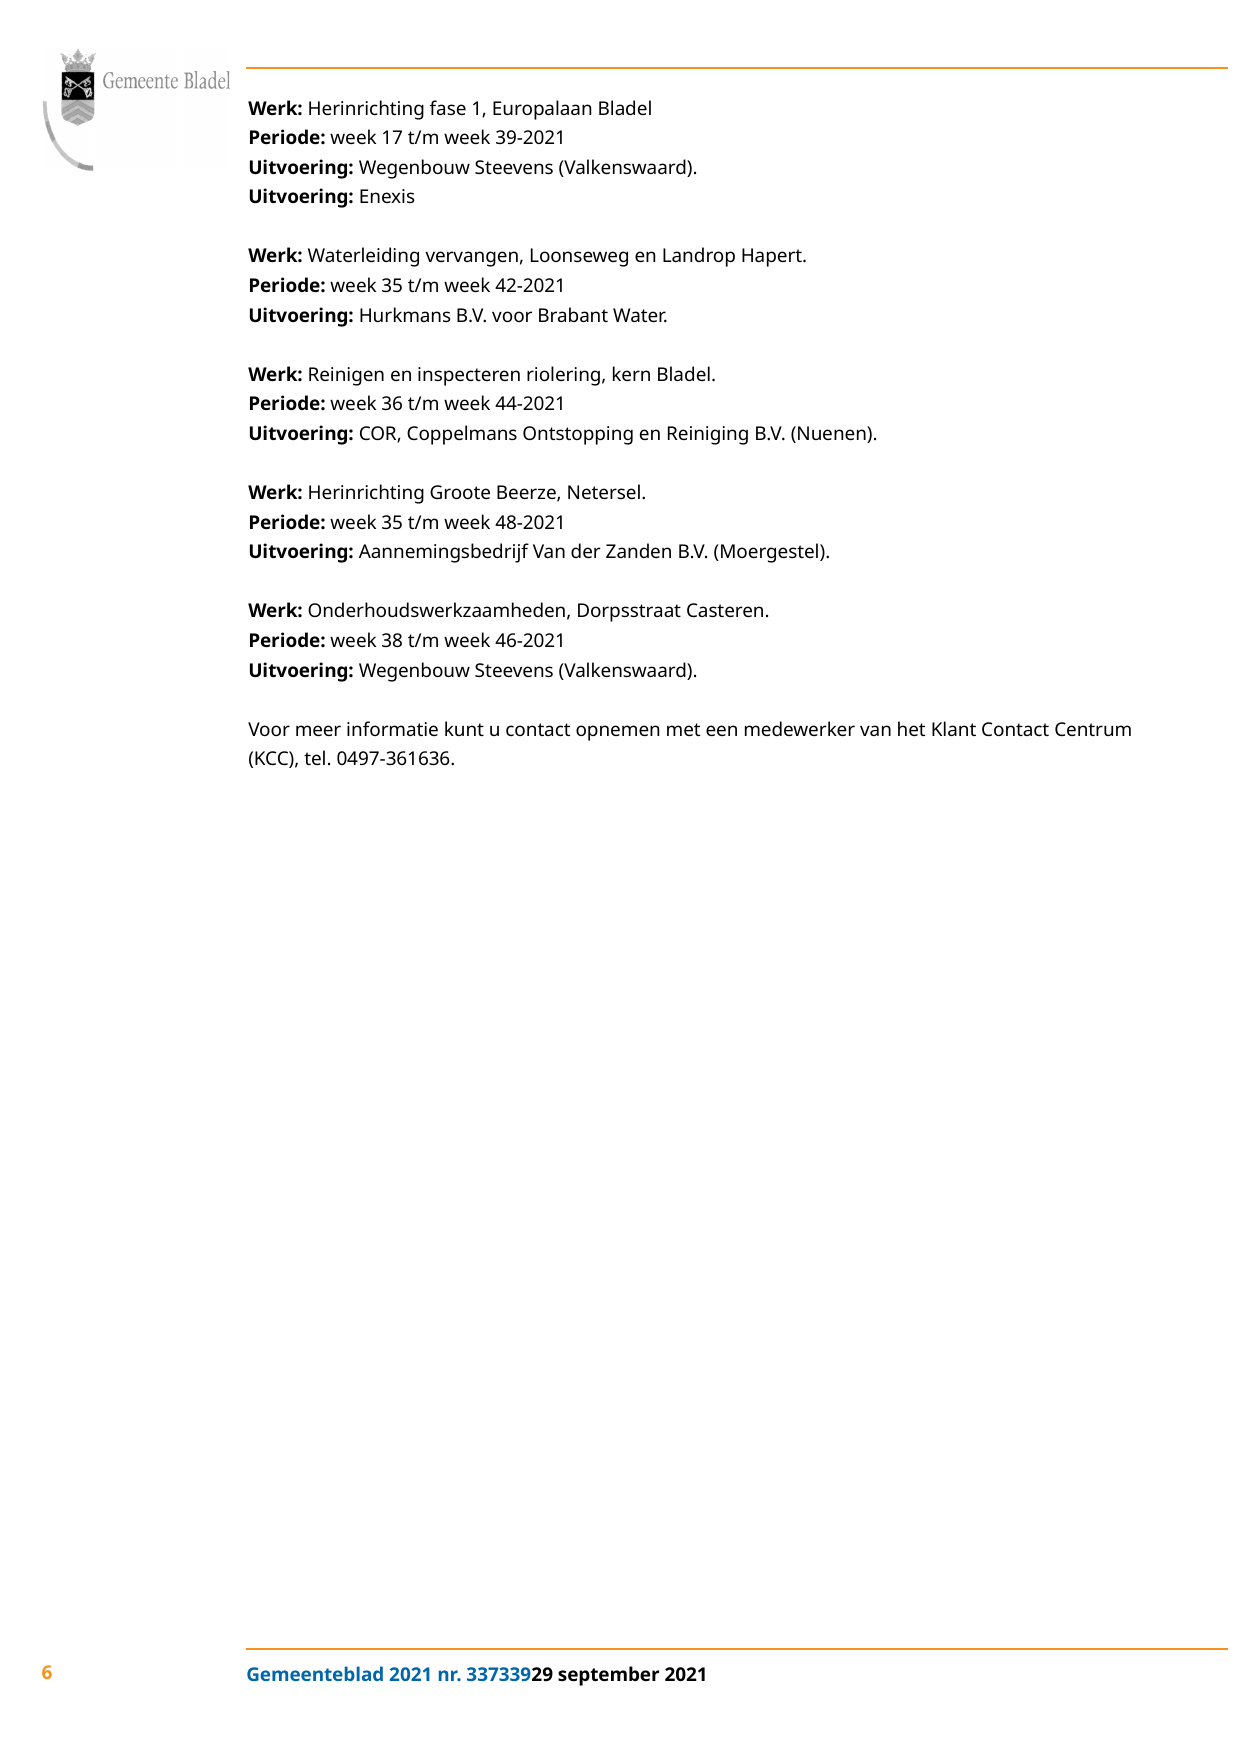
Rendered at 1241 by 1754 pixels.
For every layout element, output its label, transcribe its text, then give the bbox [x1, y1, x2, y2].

text Uitvoering: Hurkmans B.V. voor Brabant Water. [248, 302, 1152, 328]
text Uitvoering: Enexis [248, 183, 1152, 209]
text Uitvoering: COR, Coppelmans Ontstopping en Reiniging B.V. (Nuenen). [248, 420, 1152, 446]
text Werk: Onderhoudswerkzaamheden, Dorpsstraat Casteren. [248, 598, 1152, 623]
text Uitvoering: Wegenbouw Steevens (Valkenswaard). [248, 154, 1152, 180]
text Periode: week 17 t/m week 39-2021 [248, 124, 1152, 150]
text Werk: Herinrichting fase 1, Europalaan Bladel [248, 95, 1152, 121]
text Periode: week 38 t/m week 46-2021 [248, 627, 1152, 653]
text Voor meer informatie kunt u contact opnemen met een medewerker van het Klant Contact Centrum (KCC), tel. 0497-361636. [248, 716, 1152, 771]
text Periode: week 35 t/m week 48-2021 [248, 509, 1152, 535]
text Werk: Herinrichting Groote Beerze, Netersel. [248, 479, 1152, 505]
text Uitvoering: Wegenbouw Steevens (Valkenswaard). [248, 657, 1152, 683]
text Periode: week 36 t/m week 44-2021 [248, 391, 1152, 416]
text Periode: week 35 t/m week 42-2021 [248, 272, 1152, 298]
picture [41, 47, 231, 172]
text Uitvoering: Aannemingsbedrijf Van der Zanden B.V. (Moergestel). [248, 538, 1152, 564]
text Werk: Reinigen en inspecteren riolering, kern Bladel. [248, 361, 1152, 387]
text Werk: Waterleiding vervangen, Loonseweg en Landrop Hapert. [248, 243, 1152, 268]
